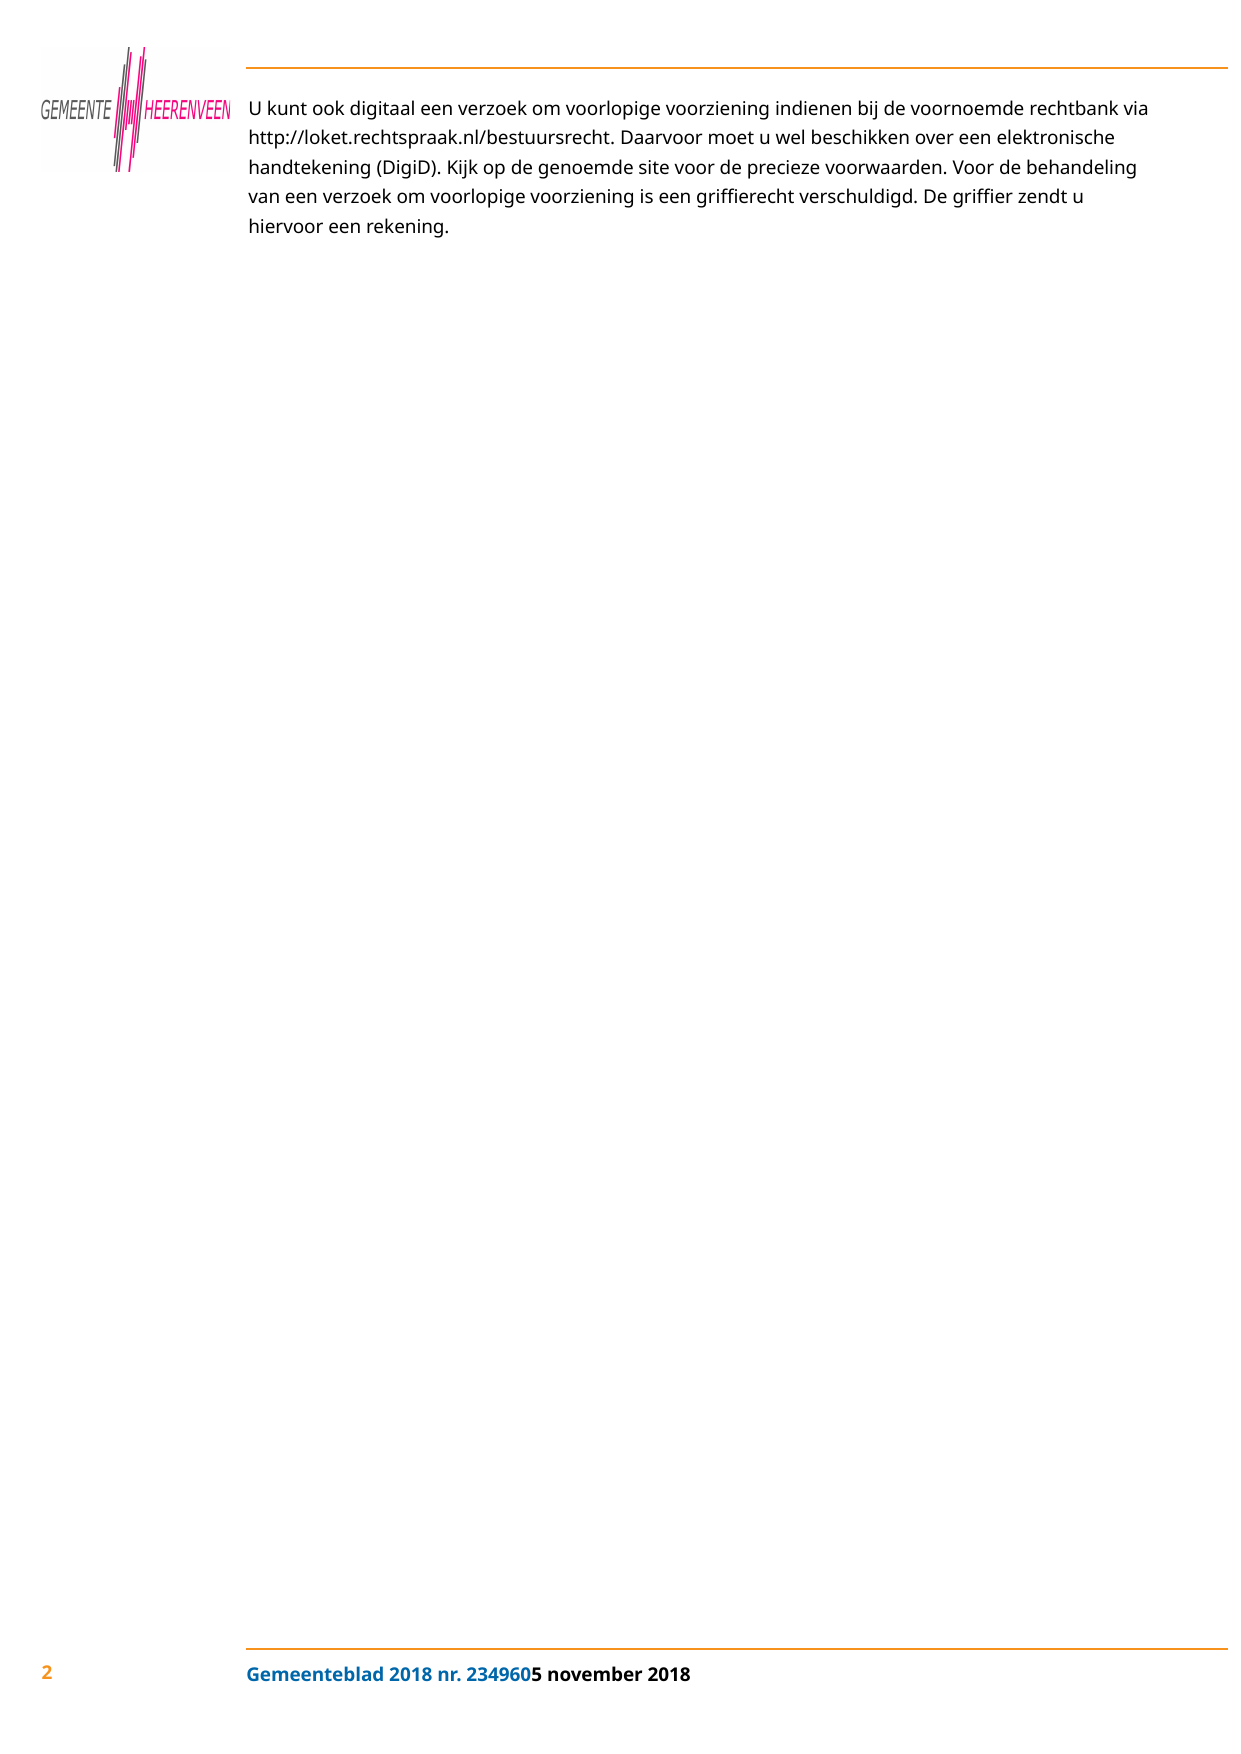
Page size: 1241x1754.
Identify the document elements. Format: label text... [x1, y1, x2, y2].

text U kunt ook digitaal een verzoek om voorlopige voorziening indienen bij de voornoemde rechtbank via http://loket.rechtspraak.nl/bestuursrecht. Daarvoor moet u wel beschikken over een elektronische handtekening (DigiD). Kijk op de genoemde site voor de precieze voorwaarden. Voor de behandeling van een verzoek om voorlopige voorziening is een griffierecht verschuldigd. De griffier zendt u hiervoor een rekening. [248, 95, 1152, 239]
picture [41, 47, 231, 172]
